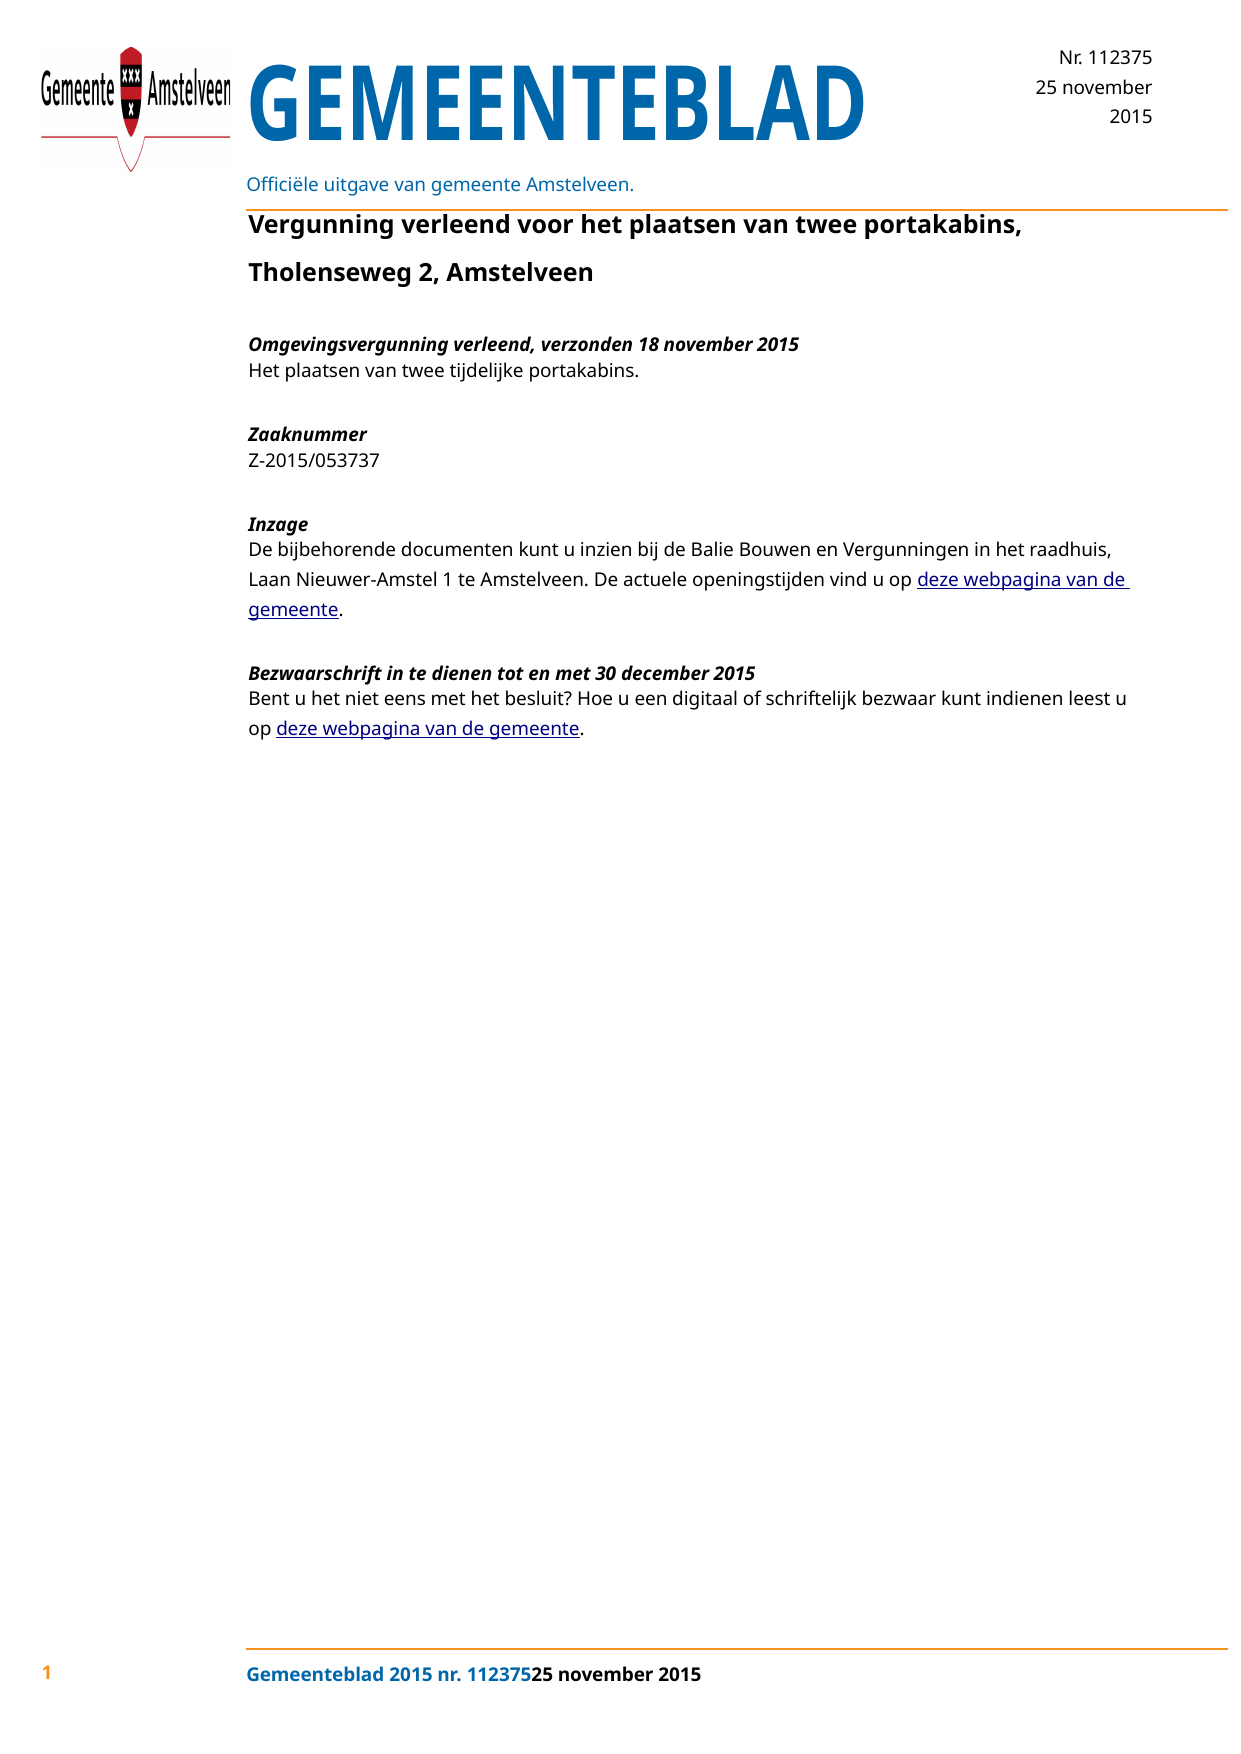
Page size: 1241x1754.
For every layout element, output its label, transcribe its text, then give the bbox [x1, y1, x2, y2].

text Zaaknummer [248, 421, 1152, 447]
picture [41, 47, 231, 172]
text Omgevingsvergunning verleend, verzonden 18 november 2015 [248, 331, 1152, 357]
text Het plaatsen van twee tijdelijke portakabins. [248, 357, 1152, 383]
text Bezwaarschrift in te dienen tot en met 30 december 2015 [248, 660, 1152, 685]
text De bijbehorende documenten kunt u inzien bij de Balie Bouwen en Vergunningen in het raadhuis, Laan Nieuwer-Amstel 1 te Amstelveen. De actuele openingstijden vind u op deze webpagina van de gemeente. [248, 537, 1152, 621]
text Z-2015/053737 [248, 447, 1152, 473]
text Inzage [248, 511, 1152, 537]
text Vergunning verleend voor het plaatsen van twee portakabins, Tholenseweg 2, Amstelveen [248, 211, 1152, 288]
text Bent u het niet eens met het besluit? Hoe u een digitaal of schriftelijk bezwaar kunt indienen leest u op deze webpagina van de gemeente. [248, 685, 1152, 741]
